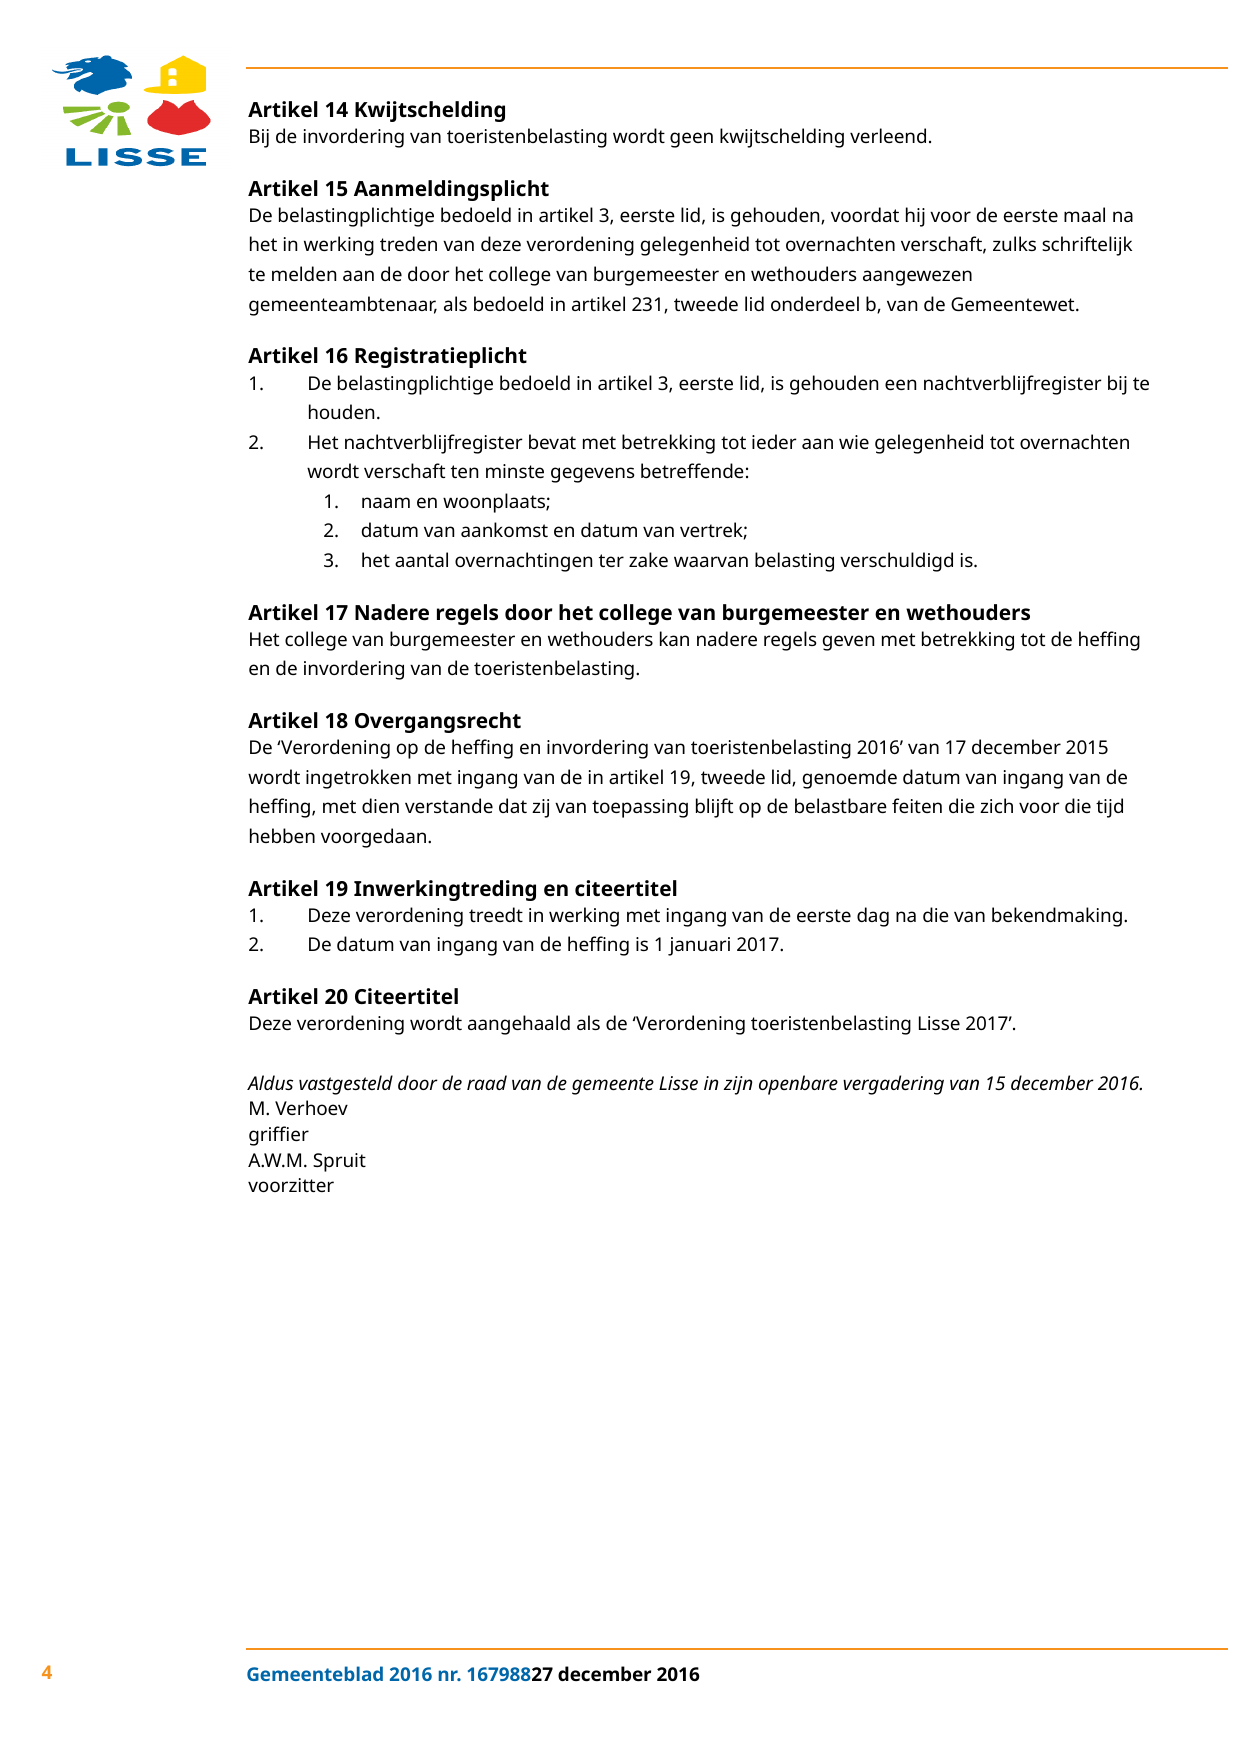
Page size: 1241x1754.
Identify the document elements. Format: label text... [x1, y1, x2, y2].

text Het college van burgemeester en wethouders kan nadere regels geven met betrekking tot de heffing en de invordering van de toeristenbelasting. [248, 626, 1152, 681]
text Artikel 14 Kwijtschelding [248, 95, 1152, 123]
text M. Verhoev [248, 1095, 1152, 1121]
text De belastingplichtige bedoeld in artikel 3, eerste lid, is gehouden, voordat hij voor de eerste maal na het in werking treden van deze verordening gelegenheid tot overnachten verschaft, zulks schriftelijk te melden aan de door het college van burgemeester en wethouders aangewezen gemeenteambtenaar, als bedoeld in artikel 231, tweede lid onderdeel b, van de Gemeentewet. [248, 202, 1152, 317]
list De datum van ingang van de heffing is 1 januari 2017. [248, 932, 1152, 957]
text griffier [248, 1121, 1152, 1147]
list Het nachtverblijfregister bevat met betrekking tot ieder aan wie gelegenheid tot overnachten wordt verschaft ten minste gegevens betreffende: [248, 429, 1152, 484]
picture [41, 47, 231, 172]
text De ‘Verordening op de heffing en invordering van toeristenbelasting 2016’ van 17 december 2015 wordt ingetrokken met ingang van de in artikel 19, tweede lid, genoemde datum van ingang van de heffing, met dien verstande dat zij van toepassing blijft op de belastbare feiten die zich voor die tijd hebben voorgedaan. [248, 734, 1152, 849]
list Deze verordening treedt in werking met ingang van de eerste dag na die van bekendmaking. [248, 902, 1152, 928]
text Artikel 20 Citeertitel [248, 982, 1152, 1011]
list naam en woonplaats; [323, 488, 1152, 514]
text Deze verordening wordt aangehaald als de ‘Verordening toeristenbelasting Lisse 2017’. [248, 1011, 1152, 1036]
text Aldus vastgesteld door de raad van de gemeente Lisse in zijn openbare vergadering van 15 december 2016. [248, 1070, 1152, 1095]
text Artikel 18 Overgangsrecht [248, 706, 1152, 734]
text voorzitter [248, 1173, 1152, 1198]
text Artikel 15 Aanmeldingsplicht [248, 174, 1152, 202]
text Artikel 16 Registratieplicht [248, 341, 1152, 370]
list het aantal overnachtingen ter zake waarvan belasting verschuldigd is. [323, 547, 1152, 573]
text A.W.M. Spruit [248, 1147, 1152, 1173]
text Bij de invordering van toeristenbelasting wordt geen kwijtschelding verleend. [248, 123, 1152, 149]
list De belastingplichtige bedoeld in artikel 3, eerste lid, is gehouden een nachtverblijfregister bij te houden. [248, 370, 1152, 425]
text Artikel 17 Nadere regels door het college van burgemeester en wethouders [248, 598, 1152, 626]
list datum van aankomst en datum van vertrek; [323, 518, 1152, 543]
text Artikel 19 Inwerkingtreding en citeertitel [248, 874, 1152, 902]
